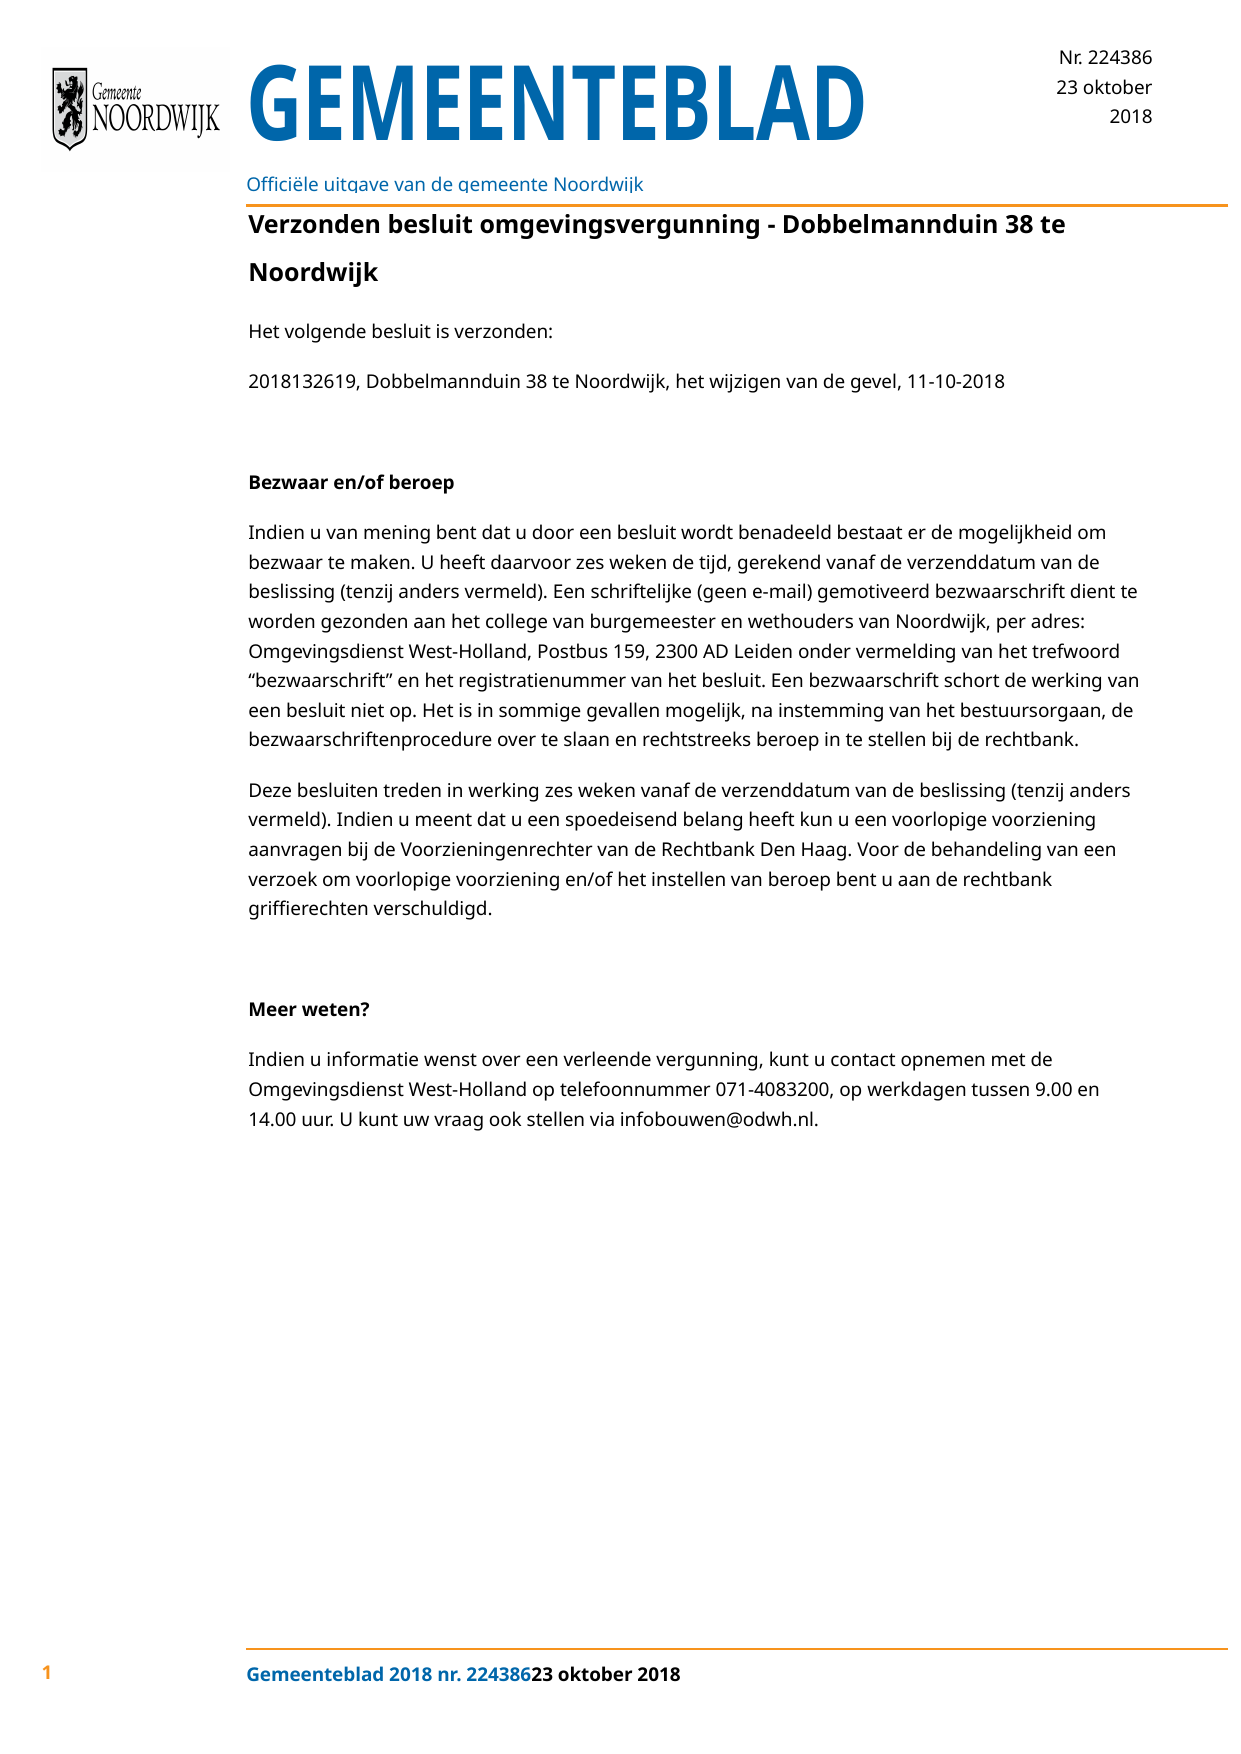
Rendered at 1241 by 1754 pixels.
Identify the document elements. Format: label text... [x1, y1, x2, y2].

picture [41, 47, 231, 172]
text Indien u informatie wenst over een verleende vergunning, kunt u contact opnemen met de Omgevingsdienst West-Holland op telefoonnummer 071-4083200, op werkdagen tussen 9.00 en 14.00 uur. U kunt uw vraag ook stellen via infobouwen@odwh.nl. [248, 1047, 1152, 1132]
text Deze besluiten treden in werking zes weken vanaf de verzenddatum van de beslissing (tenzij anders vermeld). Indien u meent dat u een spoedeisend belang heeft kun u een voorlopige voorziening aanvragen bij de Voorzieningenrechter van de Rechtbank Den Haag. Voor de behandeling van een verzoek om voorlopige voorziening en/of het instellen van beroep bent u aan de rechtbank griffierechten verschuldigd. [248, 777, 1152, 921]
text Meer weten? [248, 996, 1152, 1022]
text Bezwaar en/of beroep [248, 469, 1152, 495]
text 2018132619, Dobbelmannduin 38 te Noordwijk, het wijzigen van de gevel, 11-10-2018 [248, 368, 1152, 394]
text Indien u van mening bent dat u door een besluit wordt benadeeld bestaat er de mogelijkheid om bezwaar te maken. U heeft daarvoor zes weken de tijd, gerekend vanaf de verzenddatum van de beslissing (tenzij anders vermeld). Een schriftelijke (geen e-mail) gemotiveerd bezwaarschrift dient te worden gezonden aan het college van burgemeester en wethouders van Noordwijk, per adres: Omgevingsdienst West-Holland, Postbus 159, 2300 AD Leiden onder vermelding van het trefwoord “bezwaarschrift” en het registratienummer van het besluit. Een bezwaarschrift schort de werking van een besluit niet op. Het is in sommige gevallen mogelijk, na instemming van het bestuursorgaan, de bezwaarschriftenprocedure over te slaan en rechtstreeks beroep in te stellen bij de rechtbank. [248, 519, 1152, 752]
text Verzonden besluit omgevingsvergunning - Dobbelmannduin 38 te Noordwijk [248, 207, 1152, 288]
text Het volgende besluit is verzonden: [248, 318, 1152, 344]
